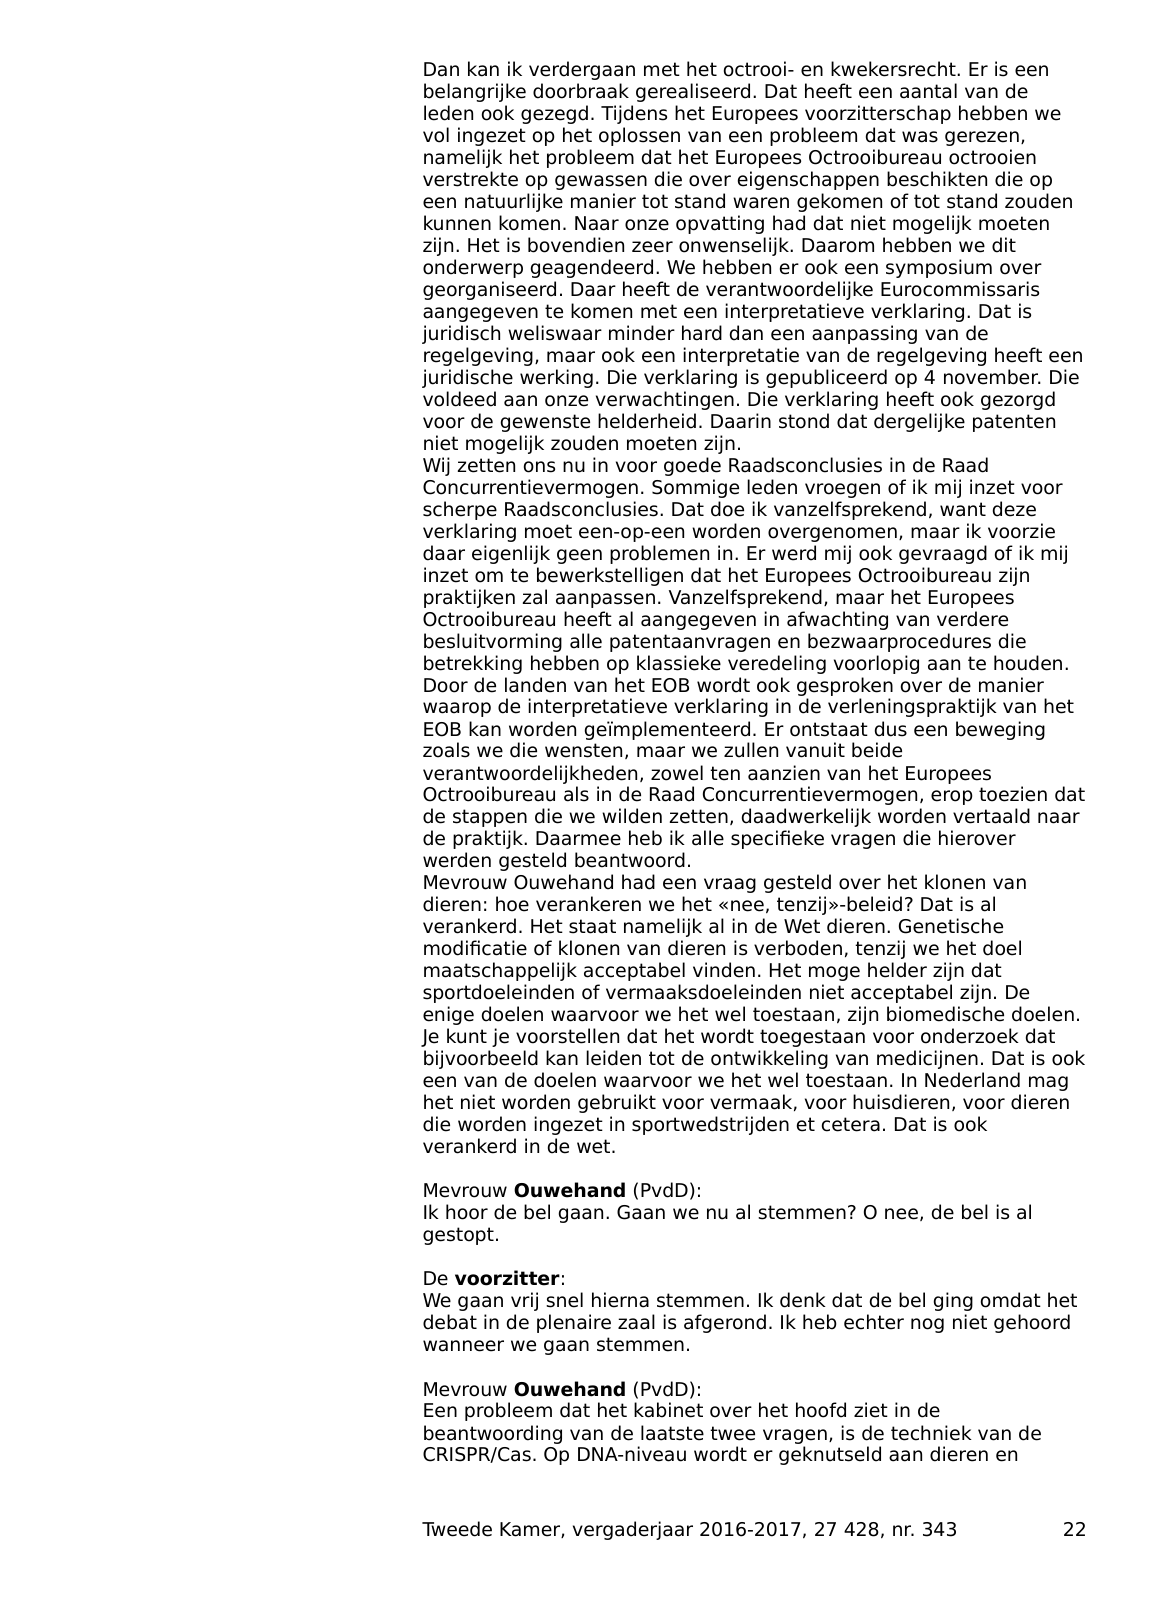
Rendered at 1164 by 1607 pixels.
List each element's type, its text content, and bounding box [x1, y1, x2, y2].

text Dan kan ik verdergaan met het octrooi- en kwekersrecht. Er is een belangrijke doorbraak gerealiseerd. Dat heeft een aantal van de leden ook gezegd. Tijdens het Europees voorzitterschap hebben we vol ingezet op het oplossen van een probleem dat was gerezen, namelijk het probleem dat het Europees Octrooibureau octrooien verstrekte op gewassen die over eigenschappen beschikten die op een natuurlijke manier tot stand waren gekomen of tot stand zouden kunnen komen. Naar onze opvatting had dat niet mogelijk moeten zijn. Het is bovendien zeer onwenselijk. Daarom hebben we dit onderwerp geagendeerd. We hebben er ook een symposium over georganiseerd. Daar heeft de verantwoordelijke Eurocommissaris aangegeven te komen met een interpretatieve verklaring. Dat is juridisch weliswaar minder hard dan een aanpassing van de regelgeving, maar ook een interpretatie van de regelgeving heeft een juridische werking. Die verklaring is gepubliceerd op 4 november. Die voldeed aan onze verwachtingen. Die verklaring heeft ook gezorgd voor de gewenste helderheid. Daarin stond dat dergelijke patenten niet mogelijk zouden moeten zijn. [422, 59, 1087, 455]
text Een probleem dat het kabinet over het hoofd ziet in de beantwoording van de laatste twee vragen, is de techniek van de CRISPR/Cas. Op DNA-niveau wordt er geknutseld aan dieren en [422, 1400, 1087, 1466]
text Mevrouw Ouwehand had een vraag gesteld over het klonen van dieren: hoe verankeren we het «nee, tenzij»-beleid? Dat is al verankerd. Het staat namelijk al in de Wet dieren. Genetische modificatie of klonen van dieren is verboden, tenzij we het doel maatschappelijk acceptabel vinden. Het moge helder zijn dat sportdoeleinden of vermaaksdoeleinden niet acceptabel zijn. De enige doelen waarvoor we het wel toestaan, zijn biomedische doelen. Je kunt je voorstellen dat het wordt toegestaan voor onderzoek dat bijvoorbeeld kan leiden tot de ontwikkeling van medicijnen. Dat is ook een van de doelen waarvoor we het wel toestaan. In Nederland mag het niet worden gebruikt voor vermaak, voor huisdieren, voor dieren die worden ingezet in sportwedstrijden et cetera. Dat is ook verankerd in de wet. [422, 872, 1087, 1158]
text We gaan vrij snel hierna stemmen. Ik denk dat de bel ging omdat het debat in de plenaire zaal is afgerond. Ik heb echter nog niet gehoord wanneer we gaan stemmen. [422, 1290, 1087, 1356]
text De voorzitter: [422, 1268, 1087, 1290]
text Mevrouw Ouwehand (PvdD): [422, 1378, 1087, 1400]
text Wij zetten ons nu in voor goede Raadsconclusies in de Raad Concurrentievermogen. Sommige leden vroegen of ik mij inzet voor scherpe Raadsconclusies. Dat doe ik vanzelfsprekend, want deze verklaring moet een-op-een worden overgenomen, maar ik voorzie daar eigenlijk geen problemen in. Er werd mij ook gevraagd of ik mij inzet om te bewerkstelligen dat het Europees Octrooibureau zijn praktijken zal aanpassen. Vanzelfsprekend, maar het Europees Octrooibureau heeft al aangegeven in afwachting van verdere besluitvorming alle patentaanvragen en bezwaarprocedures die betrekking hebben op klassieke veredeling voorlopig aan te houden. Door de landen van het EOB wordt ook gesproken over de manier waarop de interpretatieve verklaring in de verleningspraktijk van het EOB kan worden geïmplementeerd. Er ontstaat dus een beweging zoals we die wensten, maar we zullen vanuit beide verantwoordelijkheden, zowel ten aanzien van het Europees Octrooibureau als in de Raad Concurrentievermogen, erop toezien dat de stappen die we wilden zetten, daadwerkelijk worden vertaald naar de praktijk. Daarmee heb ik alle specifieke vragen die hierover werden gesteld beantwoord. [422, 455, 1087, 872]
text Ik hoor de bel gaan. Gaan we nu al stemmen? O nee, de bel is al gestopt. [422, 1202, 1087, 1246]
text Mevrouw Ouwehand (PvdD): [422, 1180, 1087, 1202]
